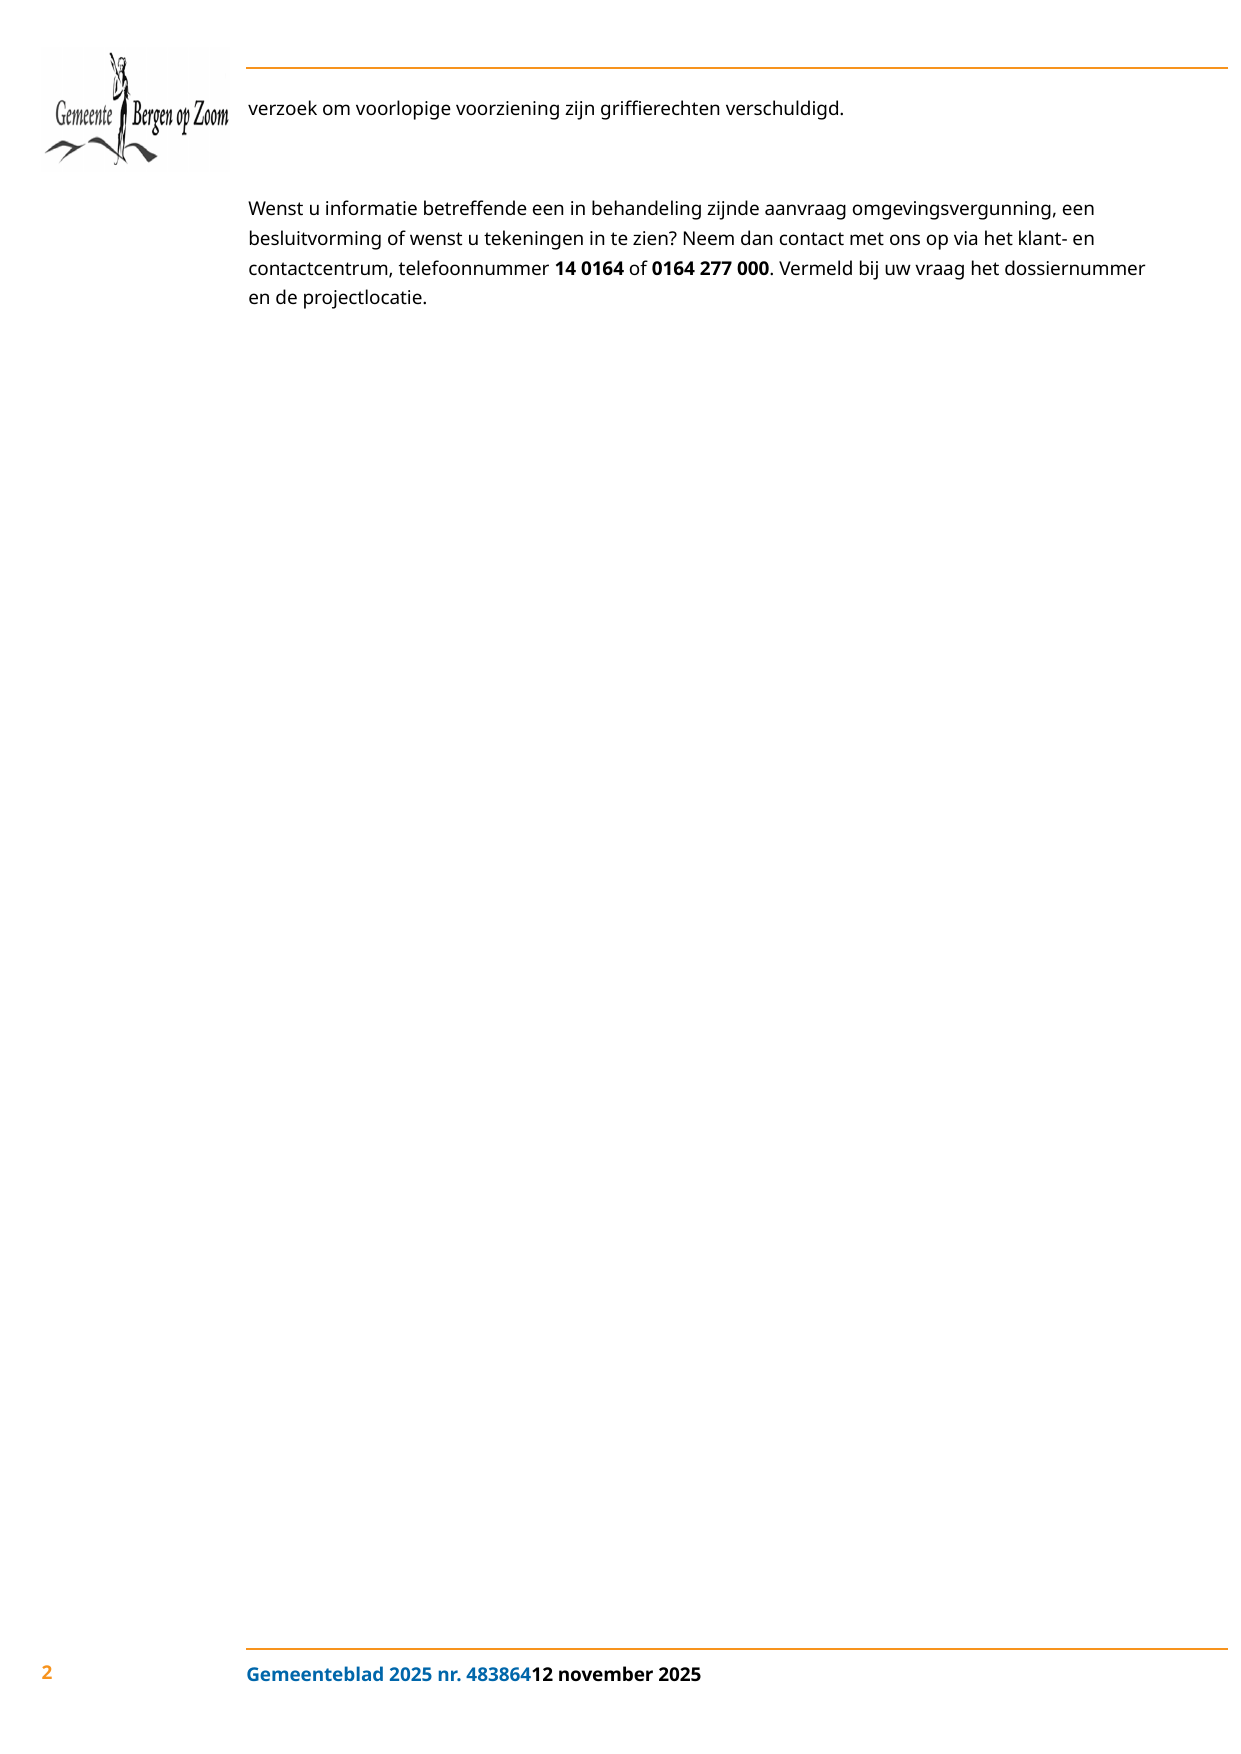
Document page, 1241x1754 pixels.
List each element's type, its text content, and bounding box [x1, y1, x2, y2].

text Wenst u informatie betreffende een in behandeling zijnde aanvraag omgevingsvergunning, een besluitvorming of wenst u tekeningen in te zien? Neem dan contact met ons op via het klant- en contactcentrum, telefoonnummer 14 0164 of 0164 277 000. Vermeld bij uw vraag het dossiernummer en de projectlocatie. [248, 196, 1152, 310]
text verzoek om voorlopige voorziening zijn griffierechten verschuldigd. [248, 95, 1152, 121]
picture [41, 47, 231, 172]
